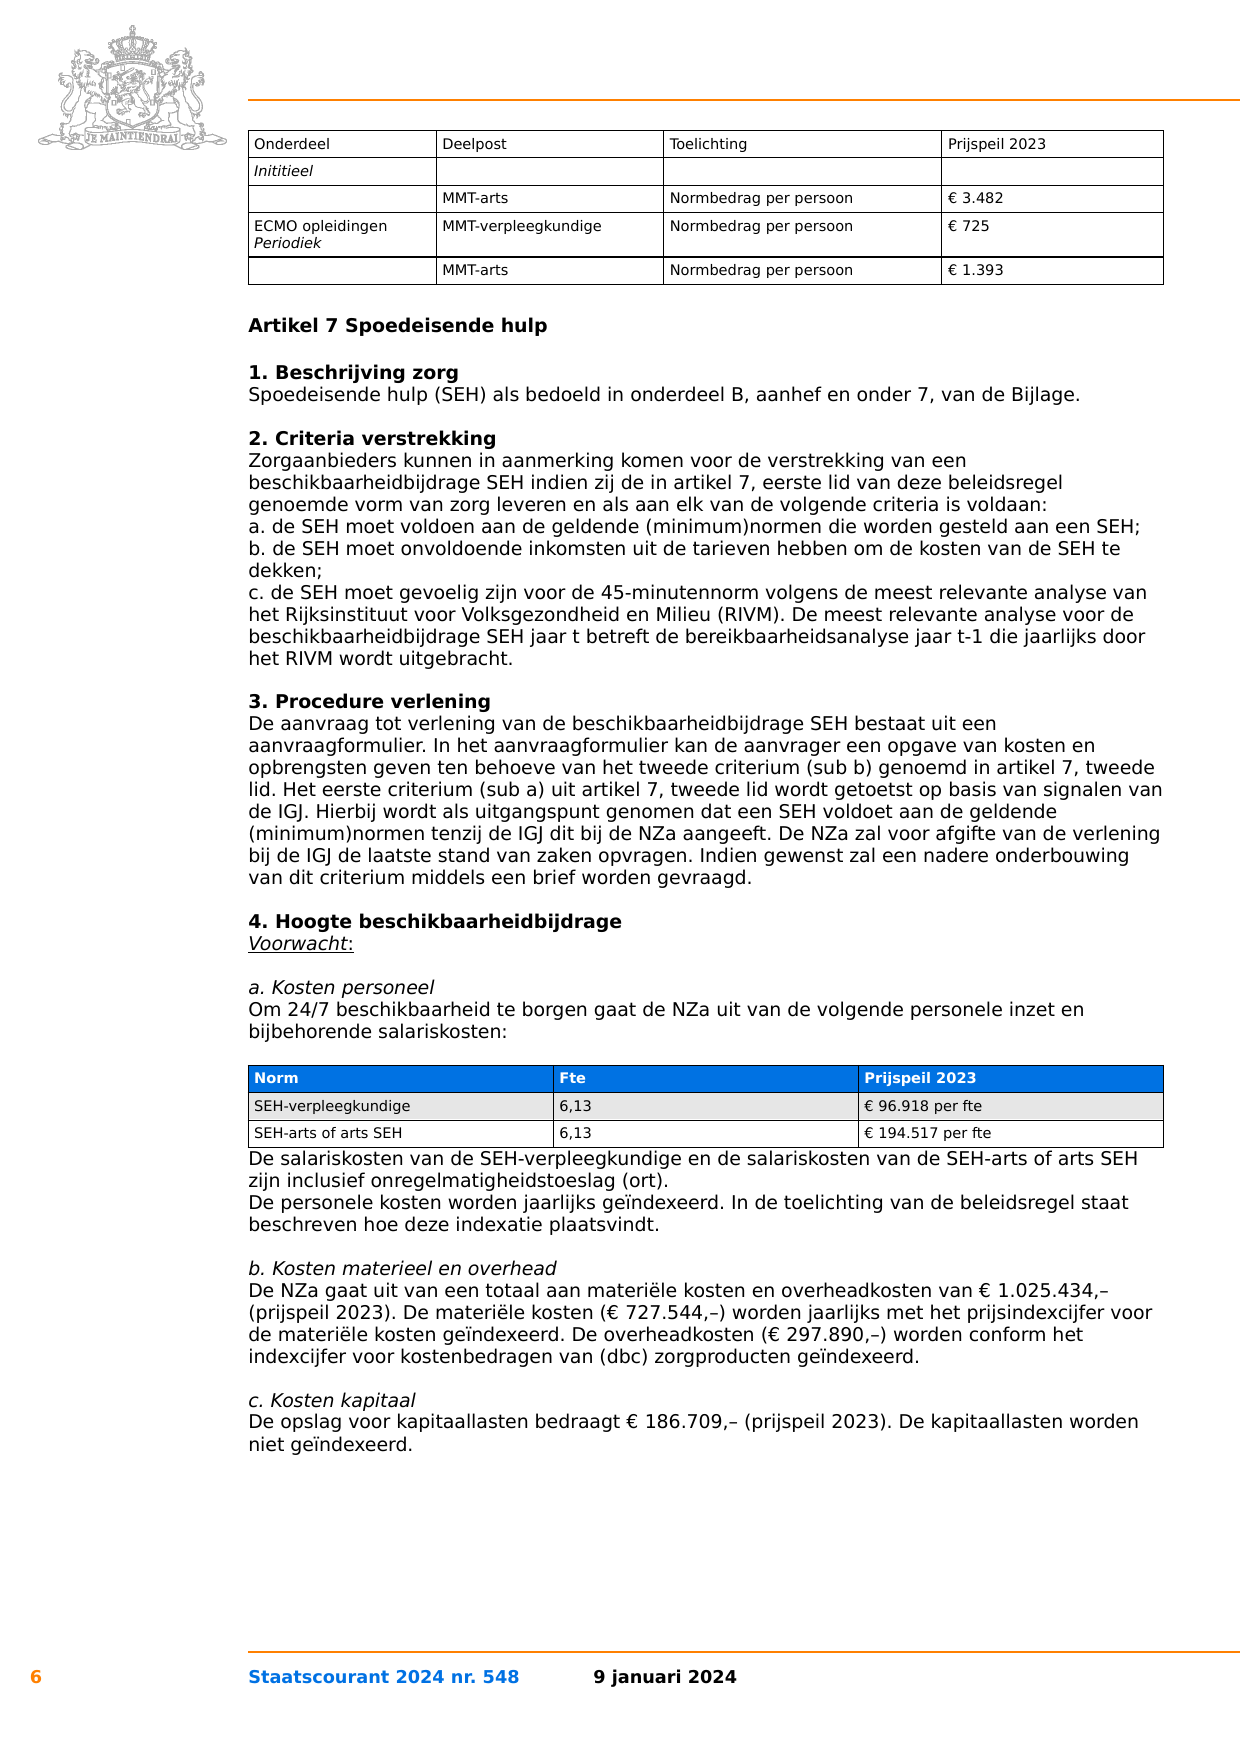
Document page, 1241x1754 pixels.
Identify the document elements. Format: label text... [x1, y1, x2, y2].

table_header Fte [554, 1066, 858, 1092]
table_cell MMT-arts [437, 186, 663, 212]
text De personele kosten worden jaarlijks geïndexeerd. In de toelichting van de beleidsregel staat beschreven hoe deze indexatie plaatsvindt. [248, 1192, 1163, 1236]
table_cell Normbedrag per persoon [664, 186, 941, 212]
table_cell MMT-verpleegkundige [437, 213, 663, 256]
table_header Onderdeel [249, 131, 436, 157]
table_cell 6,13 [554, 1093, 858, 1119]
text Voorwacht: [248, 933, 1163, 955]
text De NZa gaat uit van een totaal aan materiële kosten en overheadkosten van € 1.025.434,– (prijspeil 2023). De materiële kosten (€ 727.544,–) worden jaarlijks met het prijsindexcijfer voor de materiële kosten geïndexeerd. De overheadkosten (€ 297.890,–) worden conform het indexcijfer voor kostenbedragen van (dbc) zorgproducten geïndexeerd. [248, 1280, 1163, 1368]
table_cell Normbedrag per persoon [664, 258, 941, 284]
subtitle 2. Criteria verstrekking [248, 428, 1163, 450]
text De aanvraag tot verlening van de beschikbaarheidbijdrage SEH bestaat uit een aanvraagformulier. In het aanvraagformulier kan de aanvrager een opgave van kosten en opbrengsten geven ten behoeve van het tweede criterium (sub b) genoemd in artikel 7, tweede lid. Het eerste criterium (sub a) uit artikel 7, tweede lid wordt getoetst op basis van signalen van de IGJ. Hierbij wordt als uitgangspunt genomen dat een SEH voldoet aan de geldende (minimum)normen tenzij de IGJ dit bij de NZa aangeeft. De NZa zal voor afgifte van de verlening bij de IGJ de laatste stand van zaken opvragen. Indien gewenst zal een nadere onderbouwing van dit criterium middels een brief worden gevraagd. [248, 713, 1163, 889]
table_header Prijspeil 2023 [859, 1066, 1163, 1092]
subtitle 1. Beschrijving zorg [248, 362, 1163, 384]
table_cell MMT-arts [437, 258, 663, 284]
table_header Toelichting [664, 131, 941, 157]
text b. de SEH moet onvoldoende inkomsten uit de tarieven hebben om de kosten van de SEH te dekken; [248, 538, 1163, 582]
table_cell € 1.393 [942, 258, 1163, 284]
table_cell 6,13 [554, 1121, 858, 1147]
table_cell € 3.482 [942, 186, 1163, 212]
text Zorgaanbieders kunnen in aanmerking komen voor de verstrekking van een beschikbaarheidbijdrage SEH indien zij de in artikel 7, eerste lid van deze beleidsregel genoemde vorm van zorg leveren en als aan elk van de volgende criteria is voldaan: [248, 450, 1163, 516]
table_cell € 725 [942, 213, 1163, 256]
table_cell Normbedrag per persoon [664, 213, 941, 256]
subtitle b. Kosten materieel en overhead [248, 1258, 1163, 1280]
table_cell [249, 258, 436, 284]
text De opslag voor kapitaallasten bedraagt € 186.709,– (prijspeil 2023). De kapitaallasten worden niet geïndexeerd. [248, 1411, 1163, 1455]
table_cell SEH-arts of arts SEH [249, 1121, 553, 1147]
text De salariskosten van de SEH-verpleegkundige en de salariskosten van de SEH-arts of arts SEH zijn inclusief onregelmatigheidstoeslag (ort). [248, 1148, 1163, 1192]
table_cell Inititieel [249, 158, 436, 185]
subtitle 3. Procedure verlening [248, 691, 1163, 713]
text Om 24/7 beschikbaarheid te borgen gaat de NZa uit van de volgende personele inzet en bijbehorende salariskosten: [248, 999, 1163, 1043]
table_cell [664, 158, 941, 185]
table_header Deelpost [437, 131, 663, 157]
subtitle a. Kosten personeel [248, 977, 1163, 999]
table_cell [249, 186, 436, 212]
table_cell SEH-verpleegkundige [249, 1093, 553, 1119]
text c. de SEH moet gevoelig zijn voor de 45-minutennorm volgens de meest relevante analyse van het Rijksinstituut voor Volksgezondheid en Milieu (RIVM). De meest relevante analyse voor de beschikbaarheidbijdrage SEH jaar t betreft de bereikbaarheidsanalyse jaar t-1 die jaarlijks door het RIVM wordt uitgebracht. [248, 582, 1163, 669]
table_header Prijspeil 2023 [942, 131, 1163, 157]
table_cell [437, 158, 663, 185]
table_cell [942, 158, 1163, 185]
subtitle Artikel 7 Spoedeisende hulp [248, 315, 1163, 337]
table_cell € 194.517 per fte [859, 1121, 1163, 1147]
subtitle 4. Hoogte beschikbaarheidbijdrage [248, 911, 1163, 933]
picture [38, 25, 227, 150]
text a. de SEH moet voldoen aan de geldende (minimum)normen die worden gesteld aan een SEH; [248, 516, 1163, 538]
text Spoedeisende hulp (SEH) als bedoeld in onderdeel B, aanhef en onder 7, van de Bijlage. [248, 384, 1163, 406]
table_header Norm [249, 1066, 553, 1092]
subtitle c. Kosten kapitaal [248, 1389, 1163, 1411]
table_cell € 96.918 per fte [859, 1093, 1163, 1119]
table_cell ECMO opleidingen Periodiek [249, 213, 436, 256]
